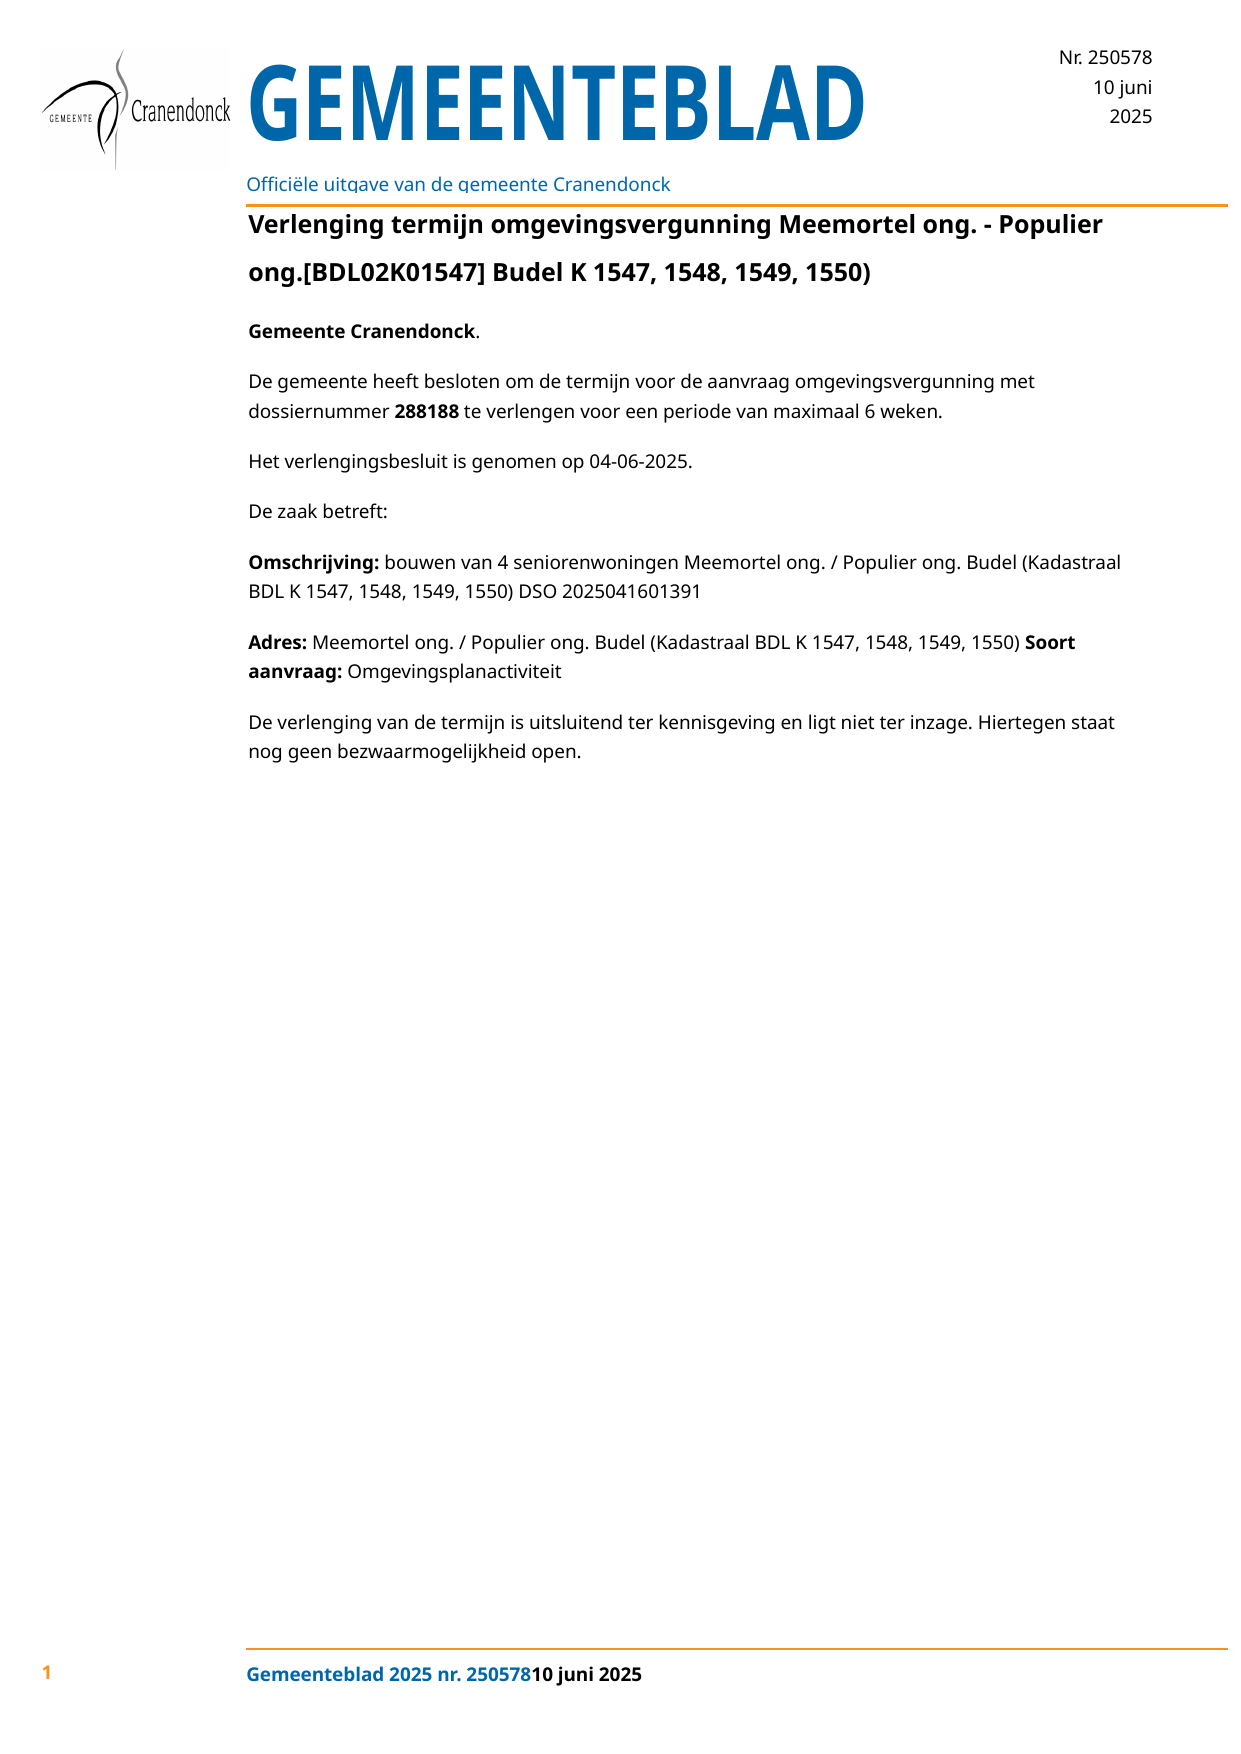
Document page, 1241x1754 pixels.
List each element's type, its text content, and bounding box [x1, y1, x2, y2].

picture [41, 47, 231, 172]
text Adres: Meemortel ong. / Populier ong. Budel (Kadastraal BDL K 1547, 1548, 1549, 1550) Soort aanvraag: Omgevingsplanactiviteit [248, 629, 1152, 684]
text De verlenging van de termijn is uitsluitend ter kennisgeving en ligt niet ter inzage. Hiertegen staat nog geen bezwaarmogelijkheid open. [248, 709, 1152, 764]
text Verlenging termijn omgevingsvergunning Meemortel ong. - Populier ong.[BDL02K01547] Budel K 1547, 1548, 1549, 1550) [248, 207, 1152, 288]
text Gemeente Cranendonck. [248, 318, 1152, 344]
text De gemeente heeft besloten om de termijn voor de aanvraag omgevingsvergunning met dossiernummer 288188 te verlengen voor een periode van maximaal 6 weken. [248, 368, 1152, 424]
text De zaak betreft: [248, 499, 1152, 524]
text Omschrijving: bouwen van 4 seniorenwoningen Meemortel ong. / Populier ong. Budel (Kadastraal BDL K 1547, 1548, 1549, 1550) DSO 2025041601391 [248, 549, 1152, 604]
text Het verlengingsbesluit is genomen op 04-06-2025. [248, 448, 1152, 474]
